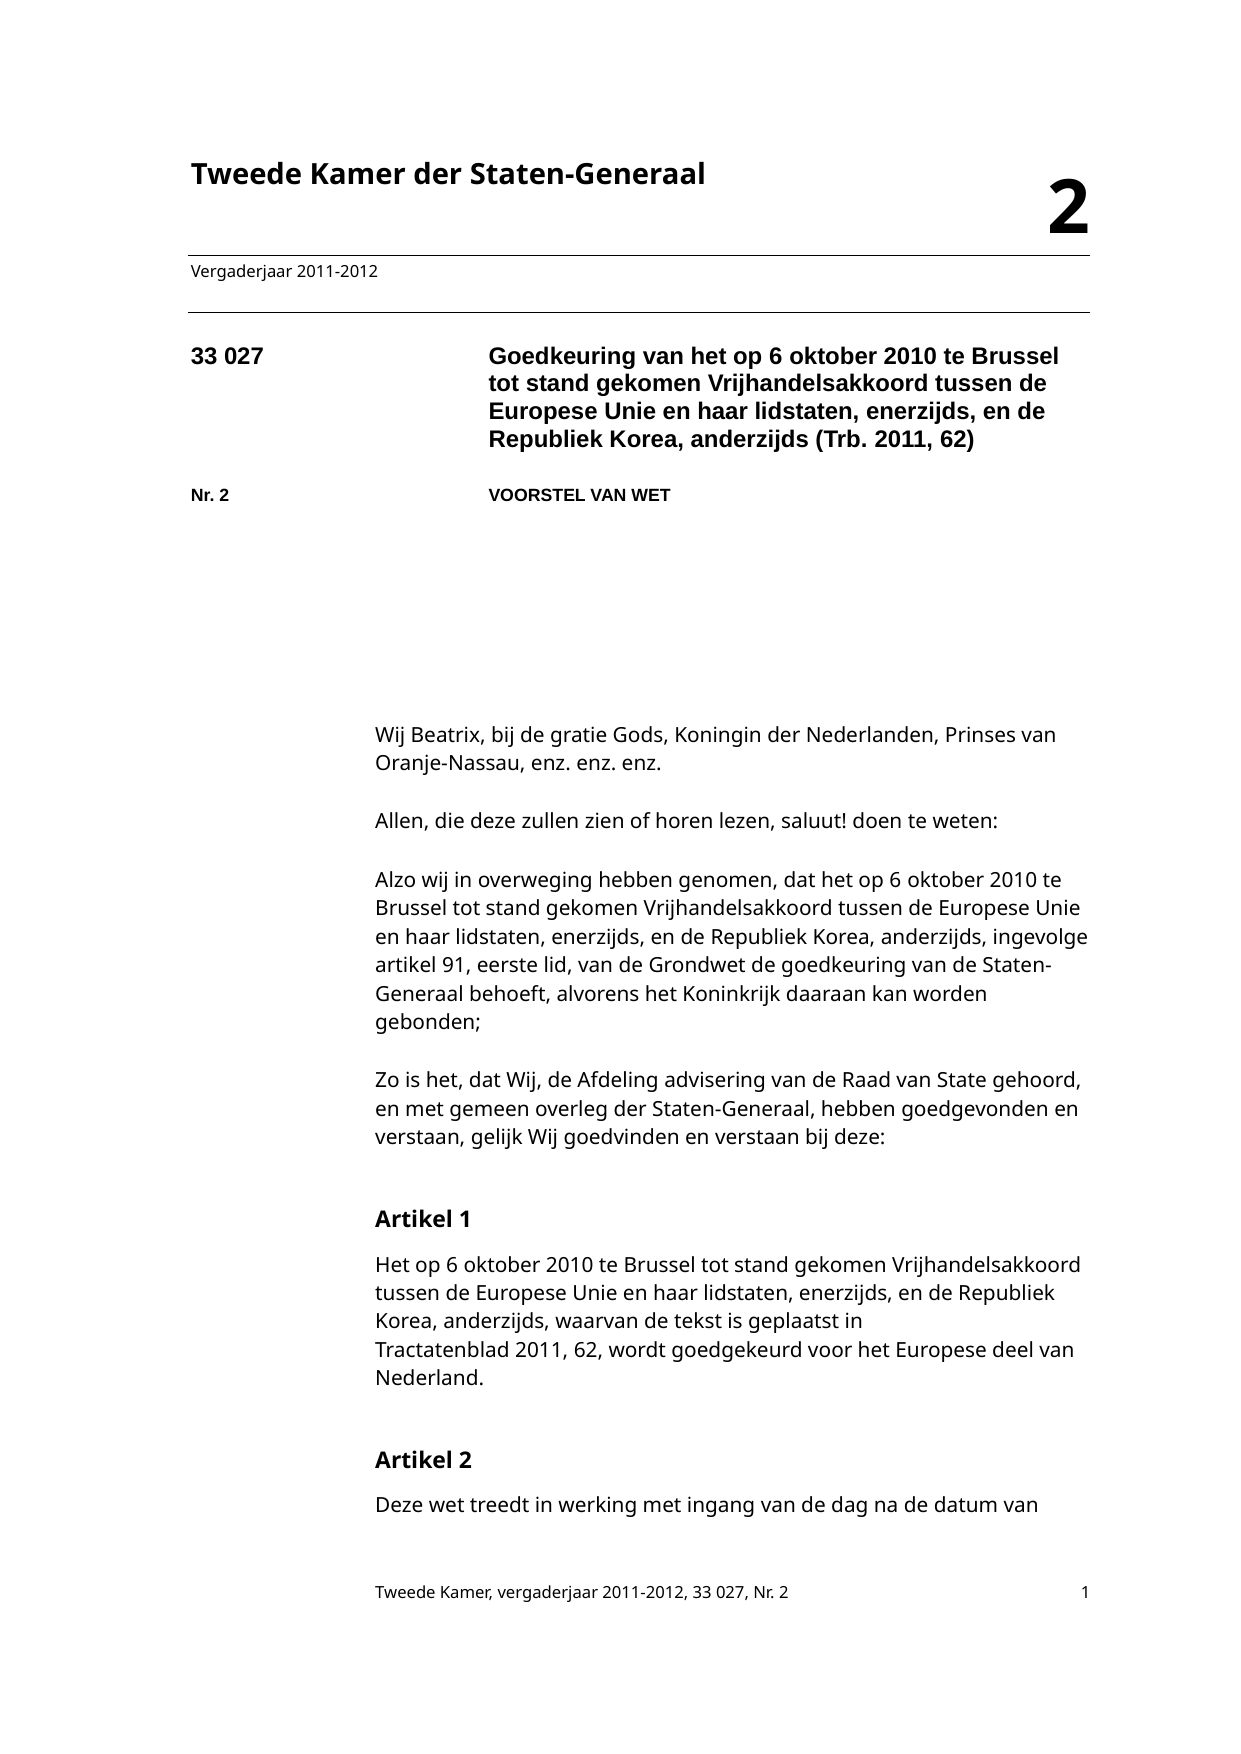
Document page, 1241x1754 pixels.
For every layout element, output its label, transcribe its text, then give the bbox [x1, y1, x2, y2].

text Wij Beatrix, bij de gratie Gods, Koningin der Nederlanden, Prinses van Oranje-Nassau, enz. enz. enz. [375, 720, 1090, 777]
table_header Tweede Kamer der Staten-Generaal [188, 150, 909, 255]
table_cell 33 027 [188, 339, 485, 482]
text Deze wet treedt in werking met ingang van de dag na de datum van [375, 1491, 1090, 1519]
table_cell VOORSTEL VAN WET [485, 482, 1090, 601]
table_cell Goedkeuring van het op 6 oktober 2010 te Brussel tot stand gekomen Vrijhandelsakkoord tussen de Europese Unie en haar lidstaten, enerzijds, en de Republiek Korea, anderzijds (Trb. 2011, 62) [485, 339, 1090, 482]
table_header 2 [910, 150, 1090, 255]
subtitle Artikel 1 [375, 1203, 1090, 1235]
text Alzo wij in overweging hebben genomen, dat het op 6 oktober 2010 te Brussel tot stand gekomen Vrijhandelsakkoord tussen de Europese Unie en haar lidstaten, enerzijds, en de Republiek Korea, anderzijds, ingevolge artikel 91, eerste lid, van de Grondwet de goedkeuring van de Staten-Generaal behoeft, alvorens het Koninkrijk daaraan kan worden gebonden; [375, 865, 1090, 1036]
text Allen, die deze zullen zien of horen lezen, saluut! doen te weten: [375, 807, 1090, 835]
table_cell Vergaderjaar 2011-2012 [188, 256, 485, 312]
text Het op 6 oktober 2010 te Brussel tot stand gekomen Vrijhandelsakkoord tussen de Europese Unie en haar lidstaten, enerzijds, en de Republiek Korea, anderzijds, waarvan de tekst is geplaatst in Tractatenblad 2011, 62, wordt goedgekeurd voor het Europese deel van Nederland. [375, 1250, 1090, 1392]
table_cell [485, 256, 1090, 312]
table_cell Nr. 2 [188, 482, 485, 601]
text Zo is het, dat Wij, de Afdeling advisering van de Raad van State gehoord, en met gemeen overleg der Staten-Generaal, hebben goedgevonden en verstaan, gelijk Wij goedvinden en verstaan bij deze: [375, 1066, 1090, 1151]
table_cell [188, 313, 485, 339]
subtitle Artikel 2 [375, 1444, 1090, 1476]
table_cell [485, 313, 1090, 339]
